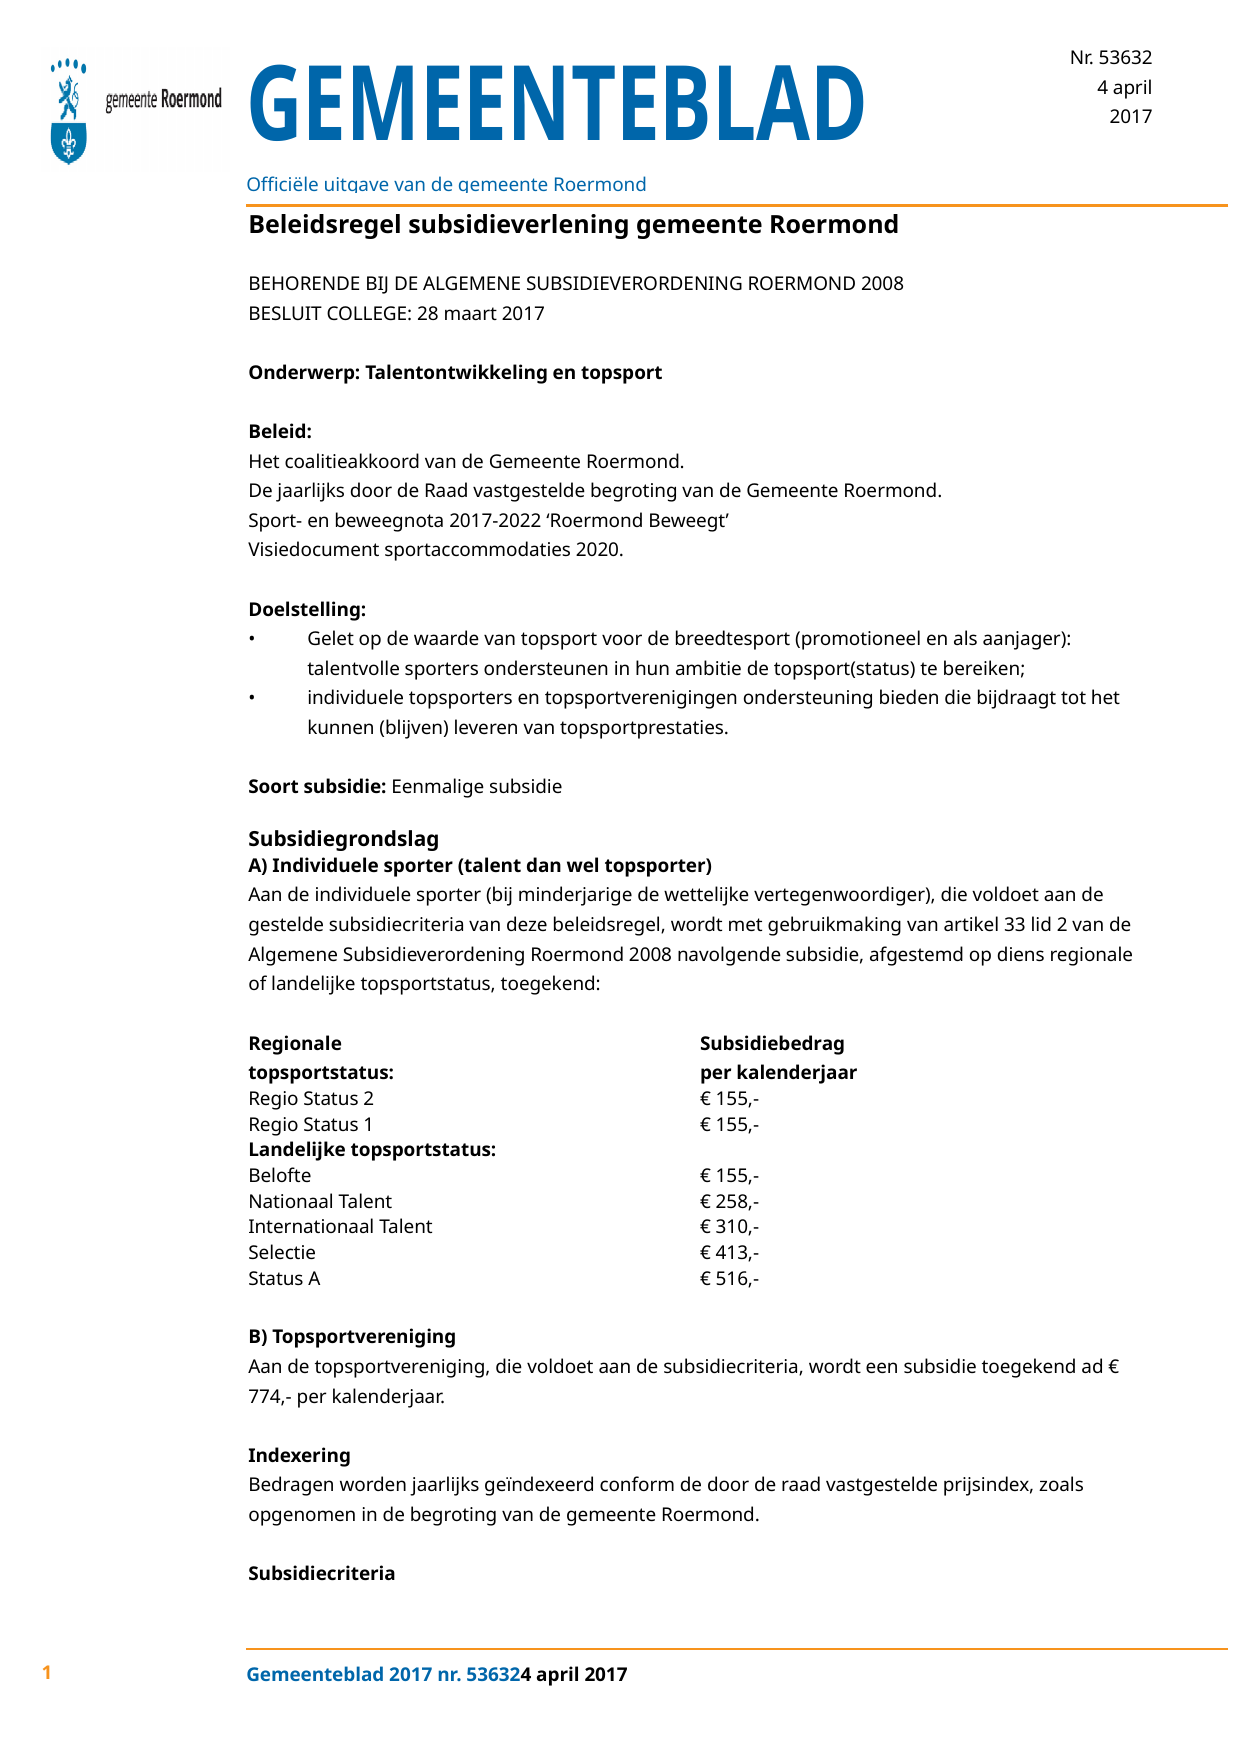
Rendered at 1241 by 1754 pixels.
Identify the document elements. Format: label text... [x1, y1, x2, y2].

table_cell € 155,- [700, 1085, 1152, 1111]
text BESLUIT COLLEGE: 28 maart 2017 [248, 300, 1152, 326]
text Soort subsidie: Eenmalige subsidie [248, 773, 1152, 799]
text Beleid: [248, 418, 1152, 444]
picture [41, 47, 231, 172]
text Aan de individuele sporter (bij minderjarige de wettelijke vertegenwoordiger), die voldoet aan de gestelde subsidiecriteria van deze beleidsregel, wordt met gebruikmaking van artikel 33 lid 2 van de Algemene Subsidieverordening Roermond 2008 navolgende subsidie, afgestemd op diens regionale of landelijke topsportstatus, toegekend: [248, 882, 1152, 996]
text Onderwerp: Talentontwikkeling en topsport [248, 359, 1152, 385]
table_cell Landelijke topsportstatus: [248, 1136, 700, 1162]
text Visiedocument sportaccommodaties 2020. [248, 537, 1152, 562]
text Subsidiegrondslag [248, 824, 1152, 852]
text Subsidiecriteria [248, 1560, 1152, 1586]
table_cell € 516,- [700, 1265, 1152, 1291]
table_cell € 155,- [700, 1162, 1152, 1188]
table_cell Internationaal Talent [248, 1214, 700, 1239]
text De jaarlijks door de Raad vastgestelde begroting van de Gemeente Roermond. [248, 477, 1152, 503]
text Beleidsregel subsidieverlening gemeente Roermond [248, 207, 1152, 241]
text BEHORENDE BIJ DE ALGEMENE SUBSIDIEVERORDENING ROERMOND 2008 [248, 270, 1152, 296]
list Gelet op de waarde van topsport voor de breedtesport (promotioneel en als aanjager): talentvolle sporters ondersteunen in hun ambitie de topsport(status) te bereiken; [248, 625, 1152, 681]
table_cell Regio Status 2 [248, 1085, 700, 1111]
table_header Regionale topsportstatus: [248, 1030, 700, 1085]
table_cell € 310,- [700, 1214, 1152, 1239]
text Sport- en beweegnota 2017-2022 ‘Roermond Beweegt’ [248, 507, 1152, 533]
table_cell Status A [248, 1265, 700, 1291]
text A) Individuele sporter (talent dan wel topsporter) [248, 852, 1152, 878]
text Het coalitieakkoord van de Gemeente Roermond. [248, 448, 1152, 473]
table_cell € 413,- [700, 1239, 1152, 1265]
table_cell Nationaal Talent [248, 1188, 700, 1214]
text Bedragen worden jaarlijks geïndexeerd conform de door de raad vastgestelde prijsindex, zoals opgenomen in de begroting van de gemeente Roermond. [248, 1472, 1152, 1527]
text Indexering [248, 1442, 1152, 1468]
text Doelstelling: [248, 596, 1152, 621]
table_cell € 258,- [700, 1188, 1152, 1214]
text Aan de topsportvereniging, die voldoet aan de subsidiecriteria, wordt een subsidie toegekend ad € 774,- per kalenderjaar. [248, 1353, 1152, 1408]
list individuele topsporters en topsportverenigingen ondersteuning bieden die bijdraagt tot het kunnen (blijven) leveren van topsportprestaties. [248, 684, 1152, 740]
table_cell [700, 1136, 1152, 1162]
table_cell Regio Status 1 [248, 1111, 700, 1136]
table_cell Belofte [248, 1162, 700, 1188]
text B) Topsportvereniging [248, 1324, 1152, 1349]
table_cell Selectie [248, 1239, 700, 1265]
table_cell € 155,- [700, 1111, 1152, 1136]
table_header Subsidiebedrag per kalenderjaar [700, 1030, 1152, 1085]
